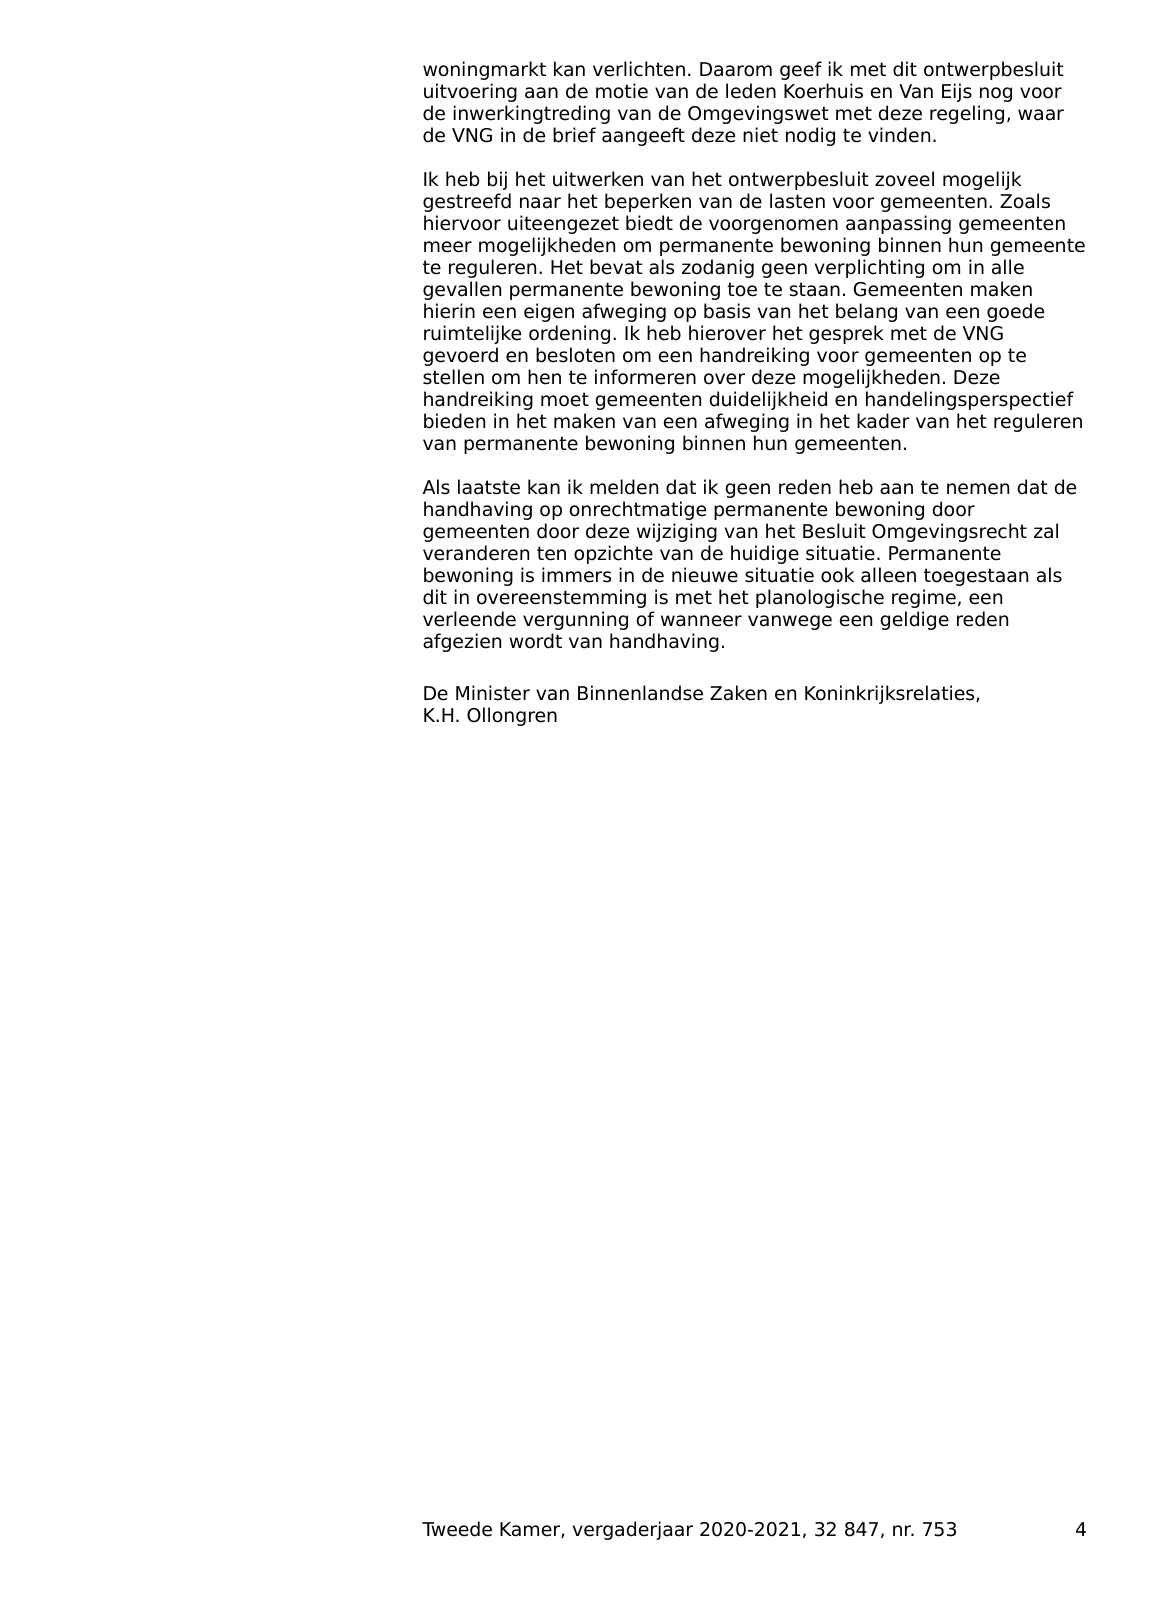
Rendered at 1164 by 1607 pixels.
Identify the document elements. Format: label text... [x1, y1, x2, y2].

text Als laatste kan ik melden dat ik geen reden heb aan te nemen dat de handhaving op onrechtmatige permanente bewoning door gemeenten door deze wijziging van het Besluit Omgevingsrecht zal veranderen ten opzichte van de huidige situatie. Permanente bewoning is immers in de nieuwe situatie ook alleen toegestaan als dit in overeenstemming is met het planologische regime, een verleende vergunning of wanneer vanwege een geldige reden afgezien wordt van handhaving. [422, 477, 1087, 653]
text Ik heb bij het uitwerken van het ontwerpbesluit zoveel mogelijk gestreefd naar het beperken van de lasten voor gemeenten. Zoals hiervoor uiteengezet biedt de voorgenomen aanpassing gemeenten meer mogelijkheden om permanente bewoning binnen hun gemeente te reguleren. Het bevat als zodanig geen verplichting om in alle gevallen permanente bewoning toe te staan. Gemeenten maken hierin een eigen afweging op basis van het belang van een goede ruimtelijke ordening. Ik heb hierover het gesprek met de VNG gevoerd en besloten om een handreiking voor gemeenten op te stellen om hen te informeren over deze mogelijkheden. Deze handreiking moet gemeenten duidelijkheid en handelingsperspectief bieden in het maken van een afweging in het kader van het reguleren van permanente bewoning binnen hun gemeenten. [422, 169, 1087, 455]
text woningmarkt kan verlichten. Daarom geef ik met dit ontwerpbesluit uitvoering aan de motie van de leden Koerhuis en Van Eijs nog voor de inwerkingtreding van de Omgevingswet met deze regeling, waar de VNG in de brief aangeeft deze niet nodig te vinden. [422, 59, 1087, 147]
text De Minister van Binnenlandse Zaken en Koninkrijksrelaties, K.H. Ollongren [422, 683, 1087, 727]
